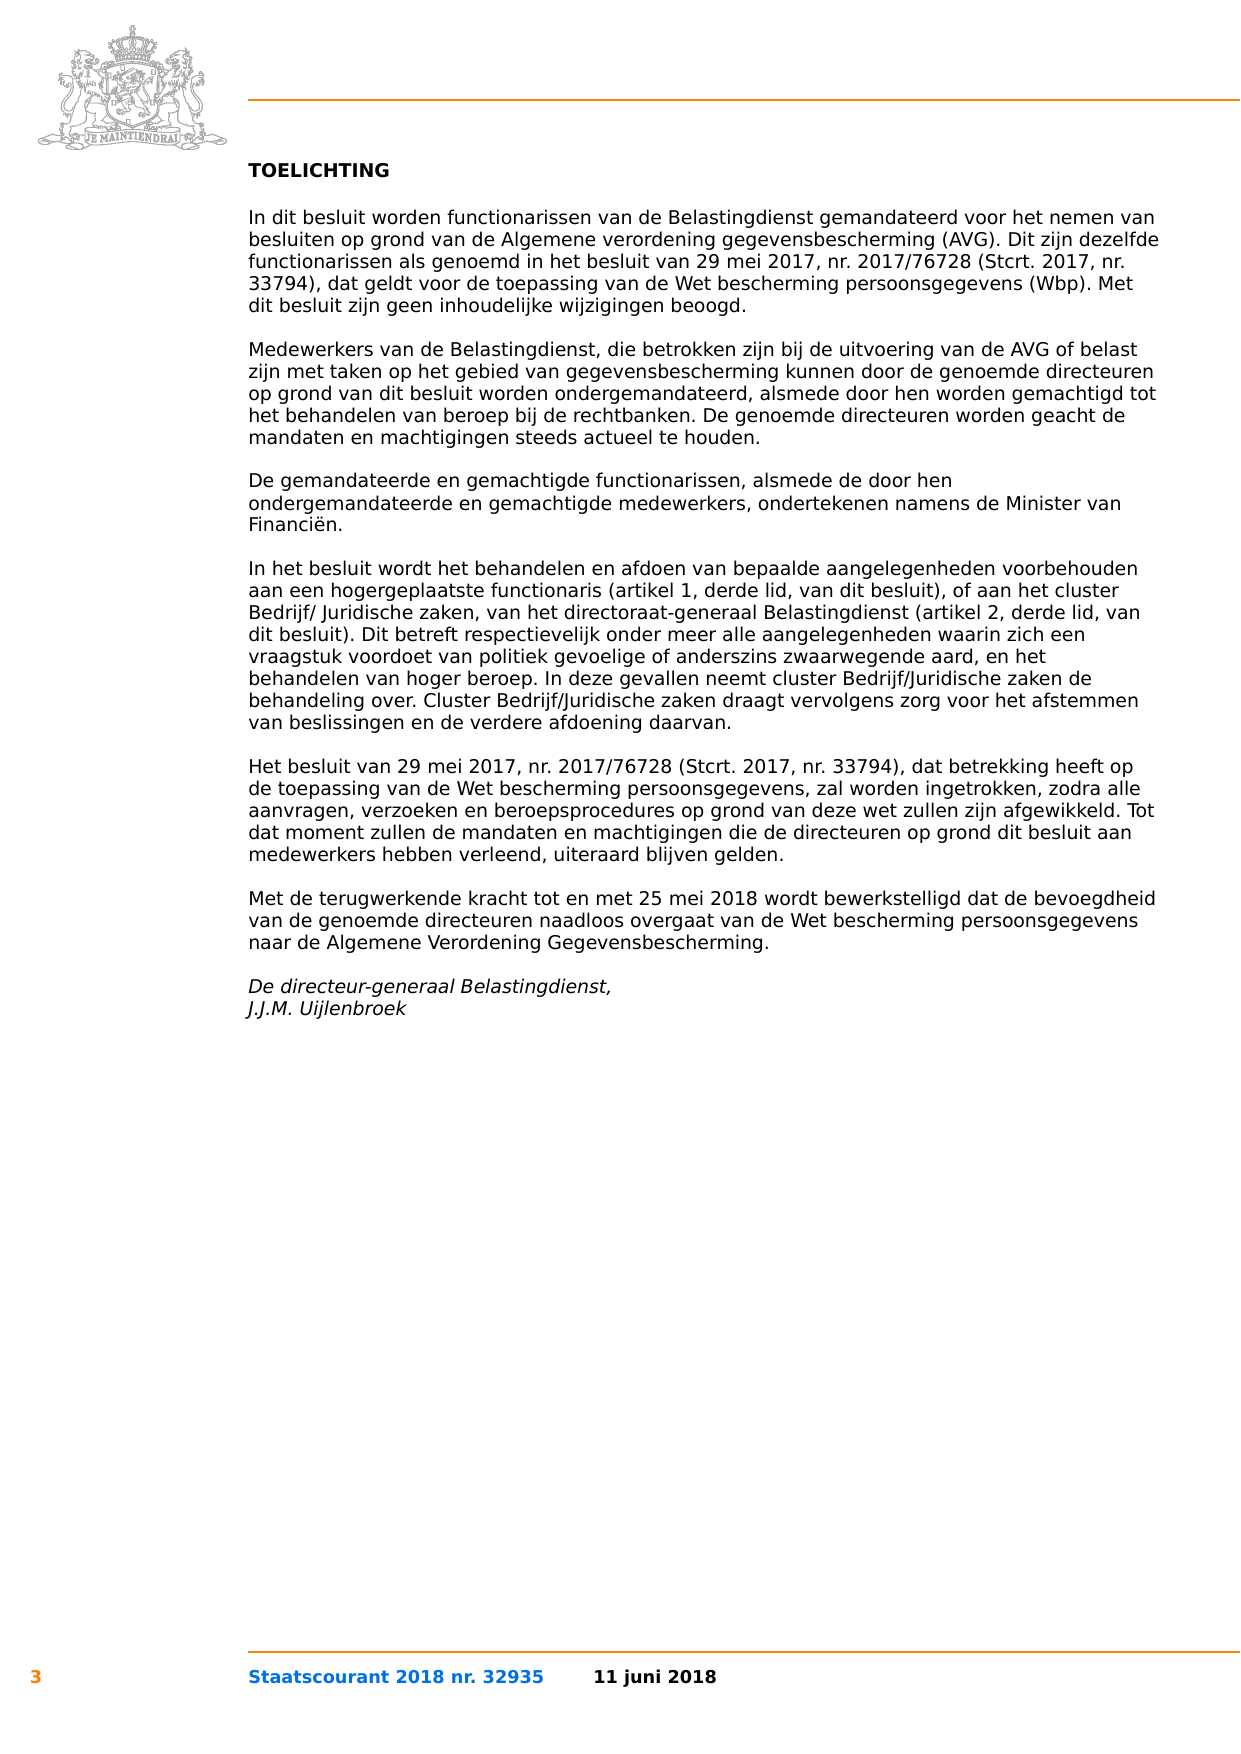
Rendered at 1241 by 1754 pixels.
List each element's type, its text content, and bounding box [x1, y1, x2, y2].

text De directeur-generaal Belastingdienst, J.J.M. Uijlenbroek [248, 976, 1163, 1019]
picture [38, 25, 227, 150]
text De gemandateerde en gemachtigde functionarissen, alsmede de door hen ondergemandateerde en gemachtigde medewerkers, ondertekenen namens de Minister van Financiën. [248, 470, 1163, 536]
text Met de terugwerkende kracht tot en met 25 mei 2018 wordt bewerkstelligd dat de bevoegdheid van de genoemde directeuren naadloos overgaat van de Wet bescherming persoonsgegevens naar de Algemene Verordening Gegevensbescherming. [248, 888, 1163, 954]
text In dit besluit worden functionarissen van de Belastingdienst gemandateerd voor het nemen van besluiten op grond van de Algemene verordening gegevensbescherming (AVG). Dit zijn dezelfde functionarissen als genoemd in het besluit van 29 mei 2017, nr. 2017/76728 (Stcrt. 2017, nr. 33794), dat geldt voor de toepassing van de Wet bescherming persoonsgegevens (Wbp). Met dit besluit zijn geen inhoudelijke wijzigingen beoogd. [248, 207, 1163, 317]
text Medewerkers van de Belastingdienst, die betrokken zijn bij de uitvoering van de AVG of belast zijn met taken op het gebied van gegevensbescherming kunnen door de genoemde directeuren op grond van dit besluit worden ondergemandateerd, alsmede door hen worden gemachtigd tot het behandelen van beroep bij de rechtbanken. De genoemde directeuren worden geacht de mandaten en machtigingen steeds actueel te houden. [248, 339, 1163, 448]
text In het besluit wordt het behandelen en afdoen van bepaalde aangelegenheden voorbehouden aan een hogergeplaatste functionaris (artikel 1, derde lid, van dit besluit), of aan het cluster Bedrijf/ Juridische zaken, van het directoraat-generaal Belastingdienst (artikel 2, derde lid, van dit besluit). Dit betreft respectievelijk onder meer alle aangelegenheden waarin zich een vraagstuk voordoet van politiek gevoelige of anderszins zwaarwegende aard, en het behandelen van hoger beroep. In deze gevallen neemt cluster Bedrijf/Juridische zaken de behandeling over. Cluster Bedrijf/Juridische zaken draagt vervolgens zorg voor het afstemmen van beslissingen en de verdere afdoening daarvan. [248, 558, 1163, 734]
text Het besluit van 29 mei 2017, nr. 2017/76728 (Stcrt. 2017, nr. 33794), dat betrekking heeft op de toepassing van de Wet bescherming persoonsgegevens, zal worden ingetrokken, zodra alle aanvragen, verzoeken en beroepsprocedures op grond van deze wet zullen zijn afgewikkeld. Tot dat moment zullen de mandaten en machtigingen die de directeuren op grond dit besluit aan medewerkers hebben verleend, uiteraard blijven gelden. [248, 756, 1163, 866]
subtitle TOELICHTING [248, 160, 1163, 182]
